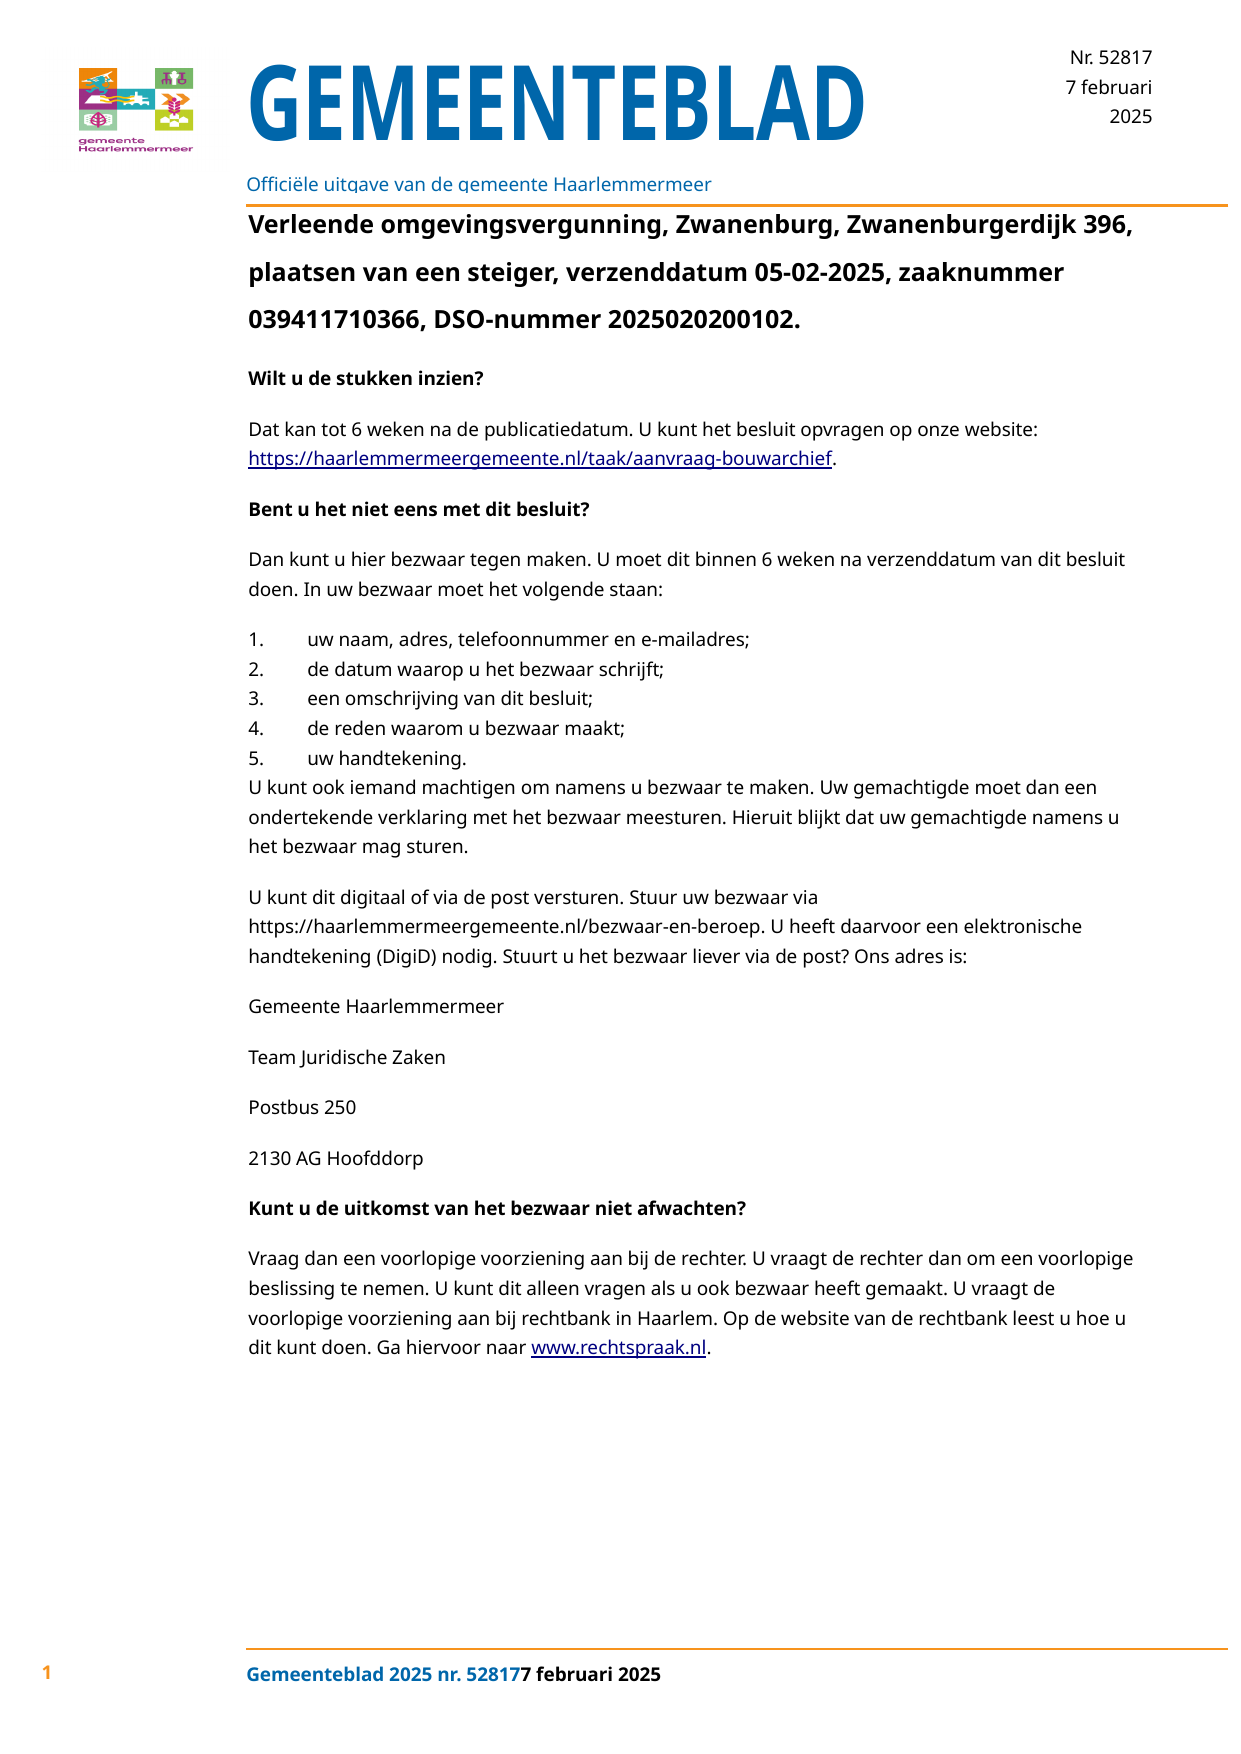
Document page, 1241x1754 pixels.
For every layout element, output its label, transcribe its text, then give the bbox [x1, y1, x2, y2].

text U kunt ook iemand machtigen om namens u bezwaar te maken. Uw gemachtigde moet dan een ondertekende verklaring met het bezwaar meesturen. Hieruit blijkt dat uw gemachtigde namens u het bezwaar mag sturen. [248, 774, 1152, 859]
text 2130 AG Hoofddorp [248, 1145, 1152, 1170]
text U kunt dit digitaal of via de post versturen. Stuur uw bezwaar via https://haarlemmermeergemeente.nl/bezwaar-en-beroep. U heeft daarvoor een elektronische handtekening (DigiD) nodig. Stuurt u het bezwaar liever via de post? Ons adres is: [248, 884, 1152, 969]
text Verleende omgevingsvergunning, Zwanenburg, Zwanenburgerdijk 396, plaatsen van een steiger, verzenddatum 05-02-2025, zaaknummer 039411710366, DSO-nummer 2025020200102. [248, 207, 1152, 336]
picture [41, 47, 231, 172]
text Kunt u de uitkomst van het bezwaar niet afwachten? [248, 1195, 1152, 1221]
text Team Juridische Zaken [248, 1044, 1152, 1069]
text Dan kunt u hier bezwaar tegen maken. U moet dit binnen 6 weken na verzenddatum van dit besluit doen. In uw bezwaar moet het volgende staan: [248, 546, 1152, 602]
list de datum waarop u het bezwaar schrijft; [248, 656, 1152, 682]
list uw naam, adres, telefoonnummer en e-mailadres; [248, 626, 1152, 652]
list een omschrijving van dit besluit; [248, 686, 1152, 711]
text Vraag dan een voorlopige voorziening aan bij de rechter. U vraagt de rechter dan om een voorlopige beslissing te nemen. U kunt dit alleen vragen als u ook bezwaar heeft gemaakt. U vraagt de voorlopige voorziening aan bij rechtbank in Haarlem. Op de website van de rechtbank leest u hoe u dit kunt doen. Ga hiervoor naar www.rechtspraak.nl. [248, 1246, 1152, 1360]
list uw handtekening. [248, 745, 1152, 770]
list de reden waarom u bezwaar maakt; [248, 715, 1152, 741]
text Bent u het niet eens met dit besluit? [248, 496, 1152, 522]
text Postbus 250 [248, 1094, 1152, 1120]
text Wilt u de stukken inzien? [248, 366, 1152, 391]
text Gemeente Haarlemmermeer [248, 993, 1152, 1019]
text Dat kan tot 6 weken na de publicatiedatum. U kunt het besluit opvragen op onze website: https://haarlemmermeergemeente.nl/taak/aanvraag-bouwarchief. [248, 416, 1152, 471]
